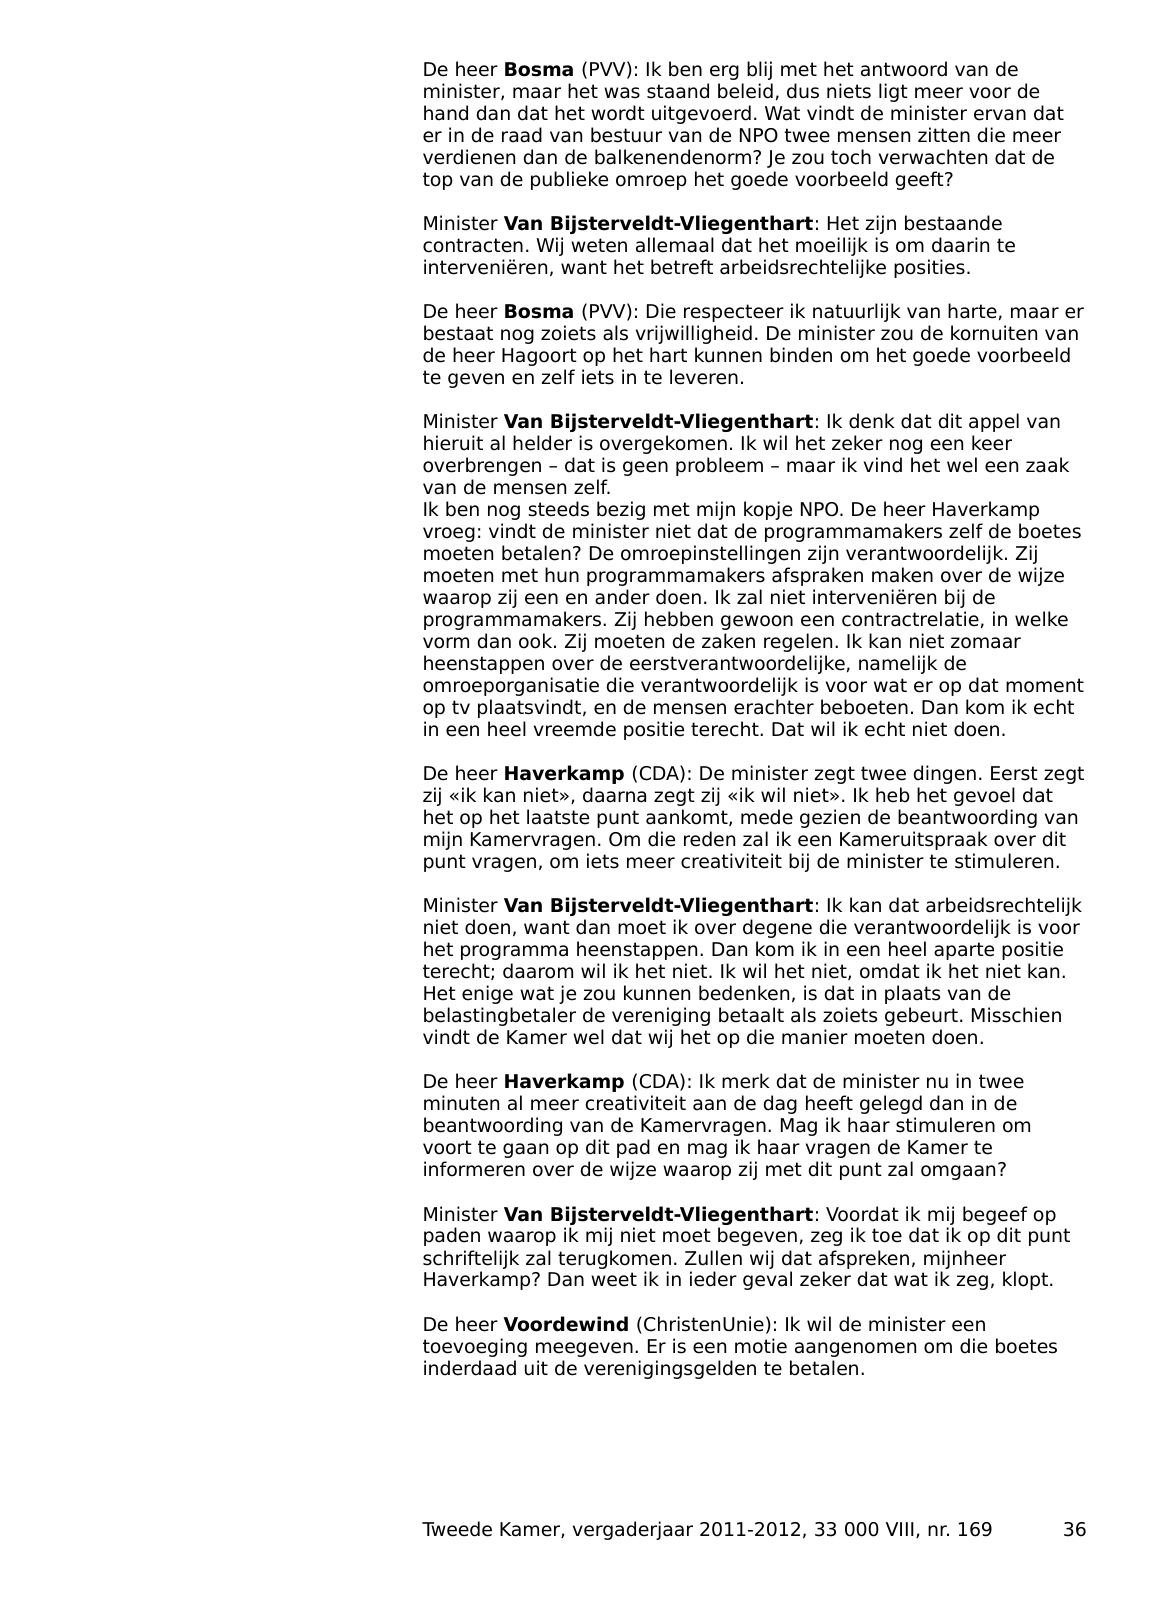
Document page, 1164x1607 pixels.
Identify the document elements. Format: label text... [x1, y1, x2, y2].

text Minister Van Bijsterveldt-Vliegenthart: Ik denk dat dit appel van hieruit al helder is overgekomen. Ik wil het zeker nog een keer overbrengen – dat is geen probleem – maar ik vind het wel een zaak van de mensen zelf. [422, 411, 1087, 499]
text De heer Haverkamp (CDA): De minister zegt twee dingen. Eerst zegt zij «ik kan niet», daarna zegt zij «ik wil niet». Ik heb het gevoel dat het op het laatste punt aankomt, mede gezien de beantwoording van mijn Kamervragen. Om die reden zal ik een Kameruitspraak over dit punt vragen, om iets meer creativiteit bij de minister te stimuleren. [422, 763, 1087, 873]
text De heer Bosma (PVV): Die respecteer ik natuurlijk van harte, maar er bestaat nog zoiets als vrijwilligheid. De minister zou de kornuiten van de heer Hagoort op het hart kunnen binden om het goede voorbeeld te geven en zelf iets in te leveren. [422, 301, 1087, 389]
text De heer Voordewind (ChristenUnie): Ik wil de minister een toevoeging meegeven. Er is een motie aangenomen om die boetes inderdaad uit de verenigingsgelden te betalen. [422, 1313, 1087, 1379]
text Minister Van Bijsterveldt-Vliegenthart: Ik kan dat arbeidsrechtelijk niet doen, want dan moet ik over degene die verantwoordelijk is voor het programma heenstappen. Dan kom ik in een heel aparte positie terecht; daarom wil ik het niet. Ik wil het niet, omdat ik het niet kan. Het enige wat je zou kunnen bedenken, is dat in plaats van de belastingbetaler de vereniging betaalt als zoiets gebeurt. Misschien vindt de Kamer wel dat wij het op die manier moeten doen. [422, 895, 1087, 1049]
text Minister Van Bijsterveldt-Vliegenthart: Voordat ik mij begeef op paden waarop ik mij niet moet begeven, zeg ik toe dat ik op dit punt schriftelijk zal terugkomen. Zullen wij dat afspreken, mijnheer Haverkamp? Dan weet ik in ieder geval zeker dat wat ik zeg, klopt. [422, 1203, 1087, 1291]
text De heer Bosma (PVV): Ik ben erg blij met het antwoord van de minister, maar het was staand beleid, dus niets ligt meer voor de hand dan dat het wordt uitgevoerd. Wat vindt de minister ervan dat er in de raad van bestuur van de NPO twee mensen zitten die meer verdienen dan de balkenendenorm? Je zou toch verwachten dat de top van de publieke omroep het goede voorbeeld geeft? [422, 59, 1087, 191]
text Minister Van Bijsterveldt-Vliegenthart: Het zijn bestaande contracten. Wij weten allemaal dat het moeilijk is om daarin te interveniëren, want het betreft arbeidsrechtelijke posities. [422, 213, 1087, 279]
text De heer Haverkamp (CDA): Ik merk dat de minister nu in twee minuten al meer creativiteit aan de dag heeft gelegd dan in de beantwoording van de Kamervragen. Mag ik haar stimuleren om voort te gaan op dit pad en mag ik haar vragen de Kamer te informeren over de wijze waarop zij met dit punt zal omgaan? [422, 1071, 1087, 1181]
text Ik ben nog steeds bezig met mijn kopje NPO. De heer Haverkamp vroeg: vindt de minister niet dat de programmamakers zelf de boetes moeten betalen? De omroepinstellingen zijn verantwoordelijk. Zij moeten met hun programmamakers afspraken maken over de wijze waarop zij een en ander doen. Ik zal niet interveniëren bij de programmamakers. Zij hebben gewoon een contractrelatie, in welke vorm dan ook. Zij moeten de zaken regelen. Ik kan niet zomaar heenstappen over de eerstverantwoordelijke, namelijk de omroeporganisatie die verantwoordelijk is voor wat er op dat moment op tv plaatsvindt, en de mensen erachter beboeten. Dan kom ik echt in een heel vreemde positie terecht. Dat wil ik echt niet doen. [422, 499, 1087, 741]
